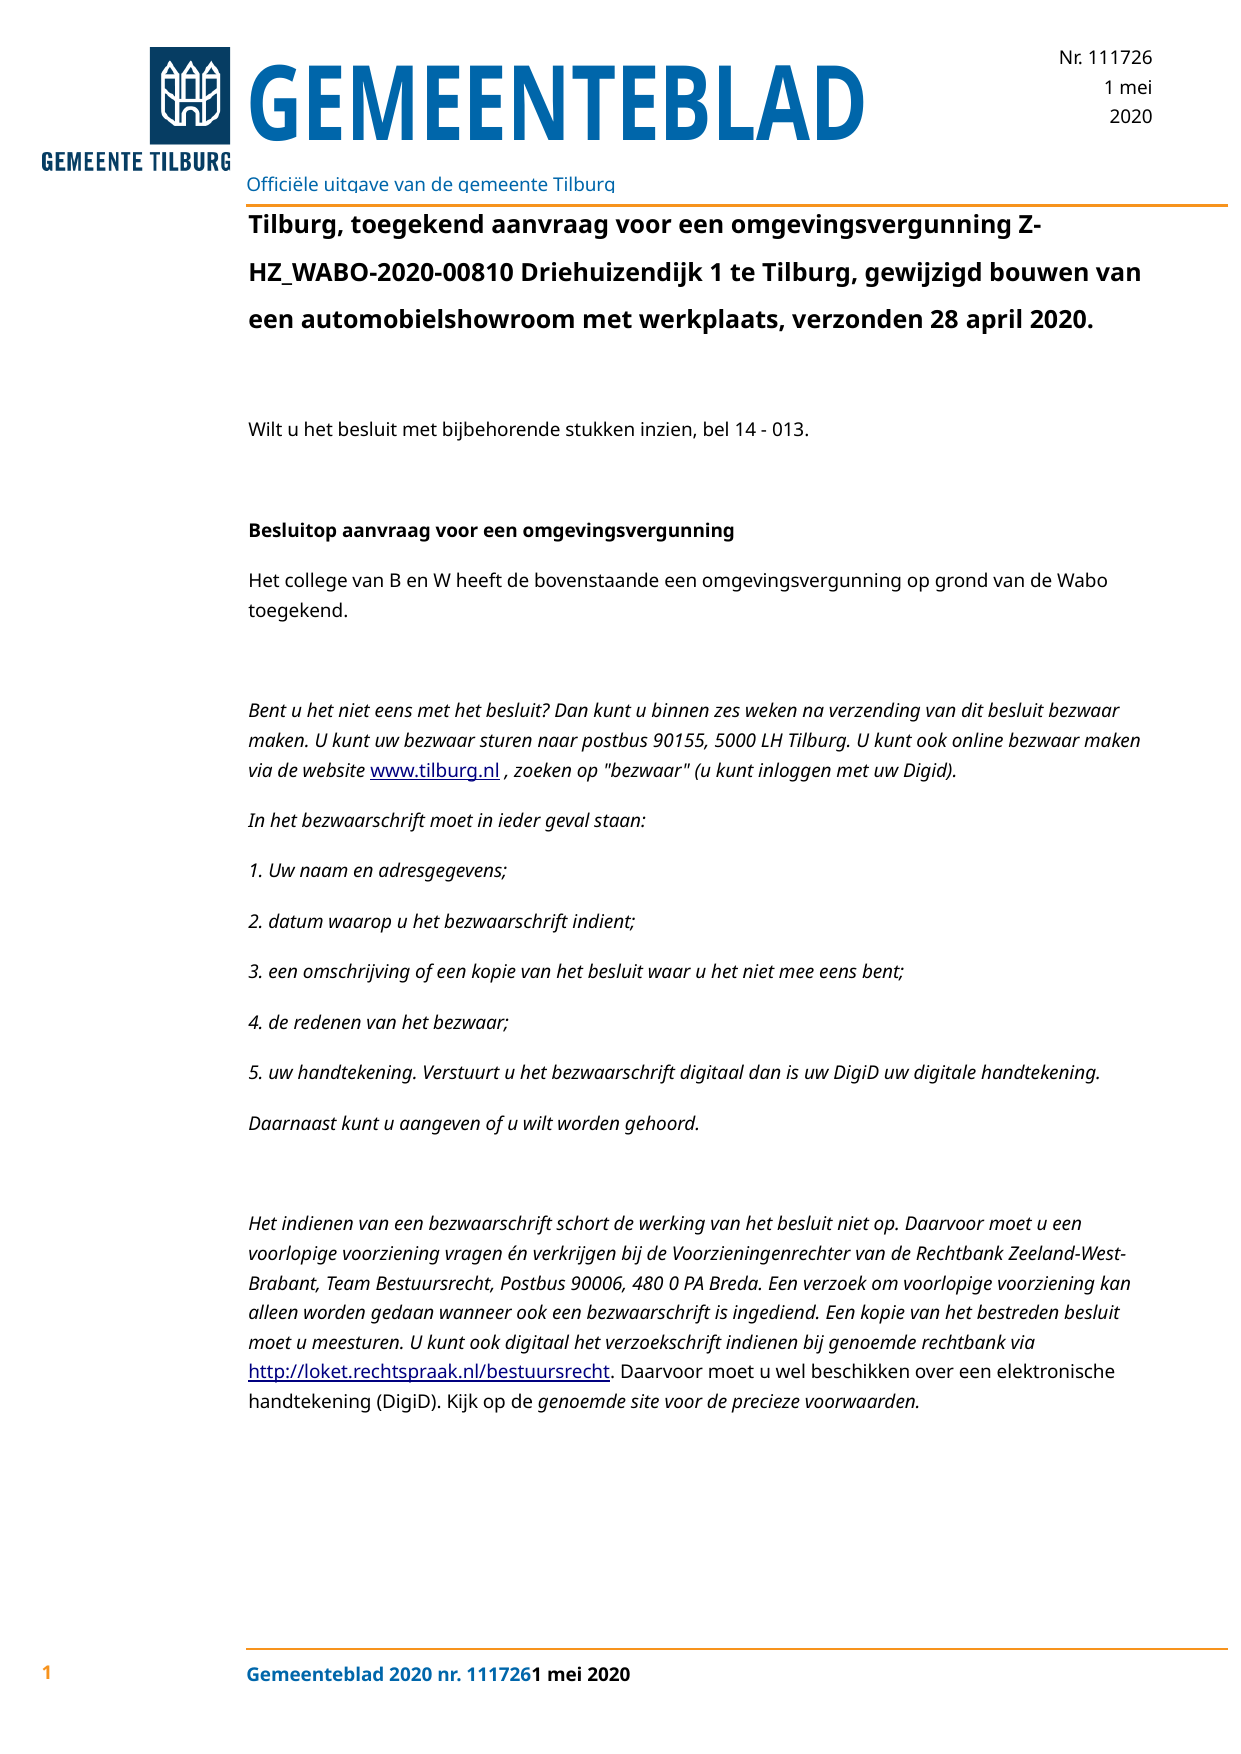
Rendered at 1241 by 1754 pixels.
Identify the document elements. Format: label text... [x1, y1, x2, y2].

text Bent u het niet eens met het besluit? Dan kunt u binnen zes weken na verzending van dit besluit bezwaar maken. U kunt uw bezwaar sturen naar postbus 90155, 5000 LH Tilburg. U kunt ook online bezwaar maken via de website www.tilburg.nl , zoeken op "bezwaar" (u kunt inloggen met uw Digid). [248, 698, 1152, 782]
text Tilburg, toegekend aanvraag voor een omgevingsvergunning Z-HZ_WABO-2020-00810 Driehuizendijk 1 te Tilburg, gewijzigd bouwen van een automobielshowroom met werkplaats, verzonden 28 april 2020. [248, 207, 1152, 336]
text 2. datum waarop u het bezwaarschrift indient; [248, 908, 1152, 934]
text Besluitop aanvraag voor een omgevingsvergunning [248, 517, 1152, 542]
text 5. uw handtekening. Verstuurt u het bezwaarschrift digitaal dan is uw DigiD uw digitale handtekening. [248, 1059, 1152, 1085]
text 3. een omschrijving of een kopie van het besluit waar u het niet mee eens bent; [248, 958, 1152, 984]
text Het college van B en W heeft de bovenstaande een omgevingsvergunning op grond van de Wabo toegekend. [248, 567, 1152, 622]
text Het indienen van een bezwaarschrift schort de werking van het besluit niet op. Daarvoor moet u een voorlopige voorziening vragen én verkrijgen bij de Voorzieningenrechter van de Rechtbank Zeeland-West-Brabant, Team Bestuursrecht, Postbus 90006, 480 0 PA Breda. Een verzoek om voorlopige voorziening kan alleen worden gedaan wanneer ook een bezwaarschrift is ingediend. Een kopie van het bestreden besluit moet u meesturen. U kunt ook digitaal het verzoekschrift indienen bij genoemde rechtbank via http://loket.rechtspraak.nl/bestuursrecht. Daarvoor moet u wel beschikken over een elektronische handtekening (DigiD). Kijk op de genoemde site voor de precieze voorwaarden. [248, 1211, 1152, 1414]
text Wilt u het besluit met bijbehorende stukken inzien, bel 14 - 013. [248, 416, 1152, 442]
text Daarnaast kunt u aangeven of u wilt worden gehoord. [248, 1110, 1152, 1135]
text In het bezwaarschrift moet in ieder geval staan: [248, 807, 1152, 833]
text 4. de redenen van het bezwaar; [248, 1009, 1152, 1034]
picture [41, 47, 231, 172]
text 1. Uw naam en adresgegevens; [248, 858, 1152, 883]
